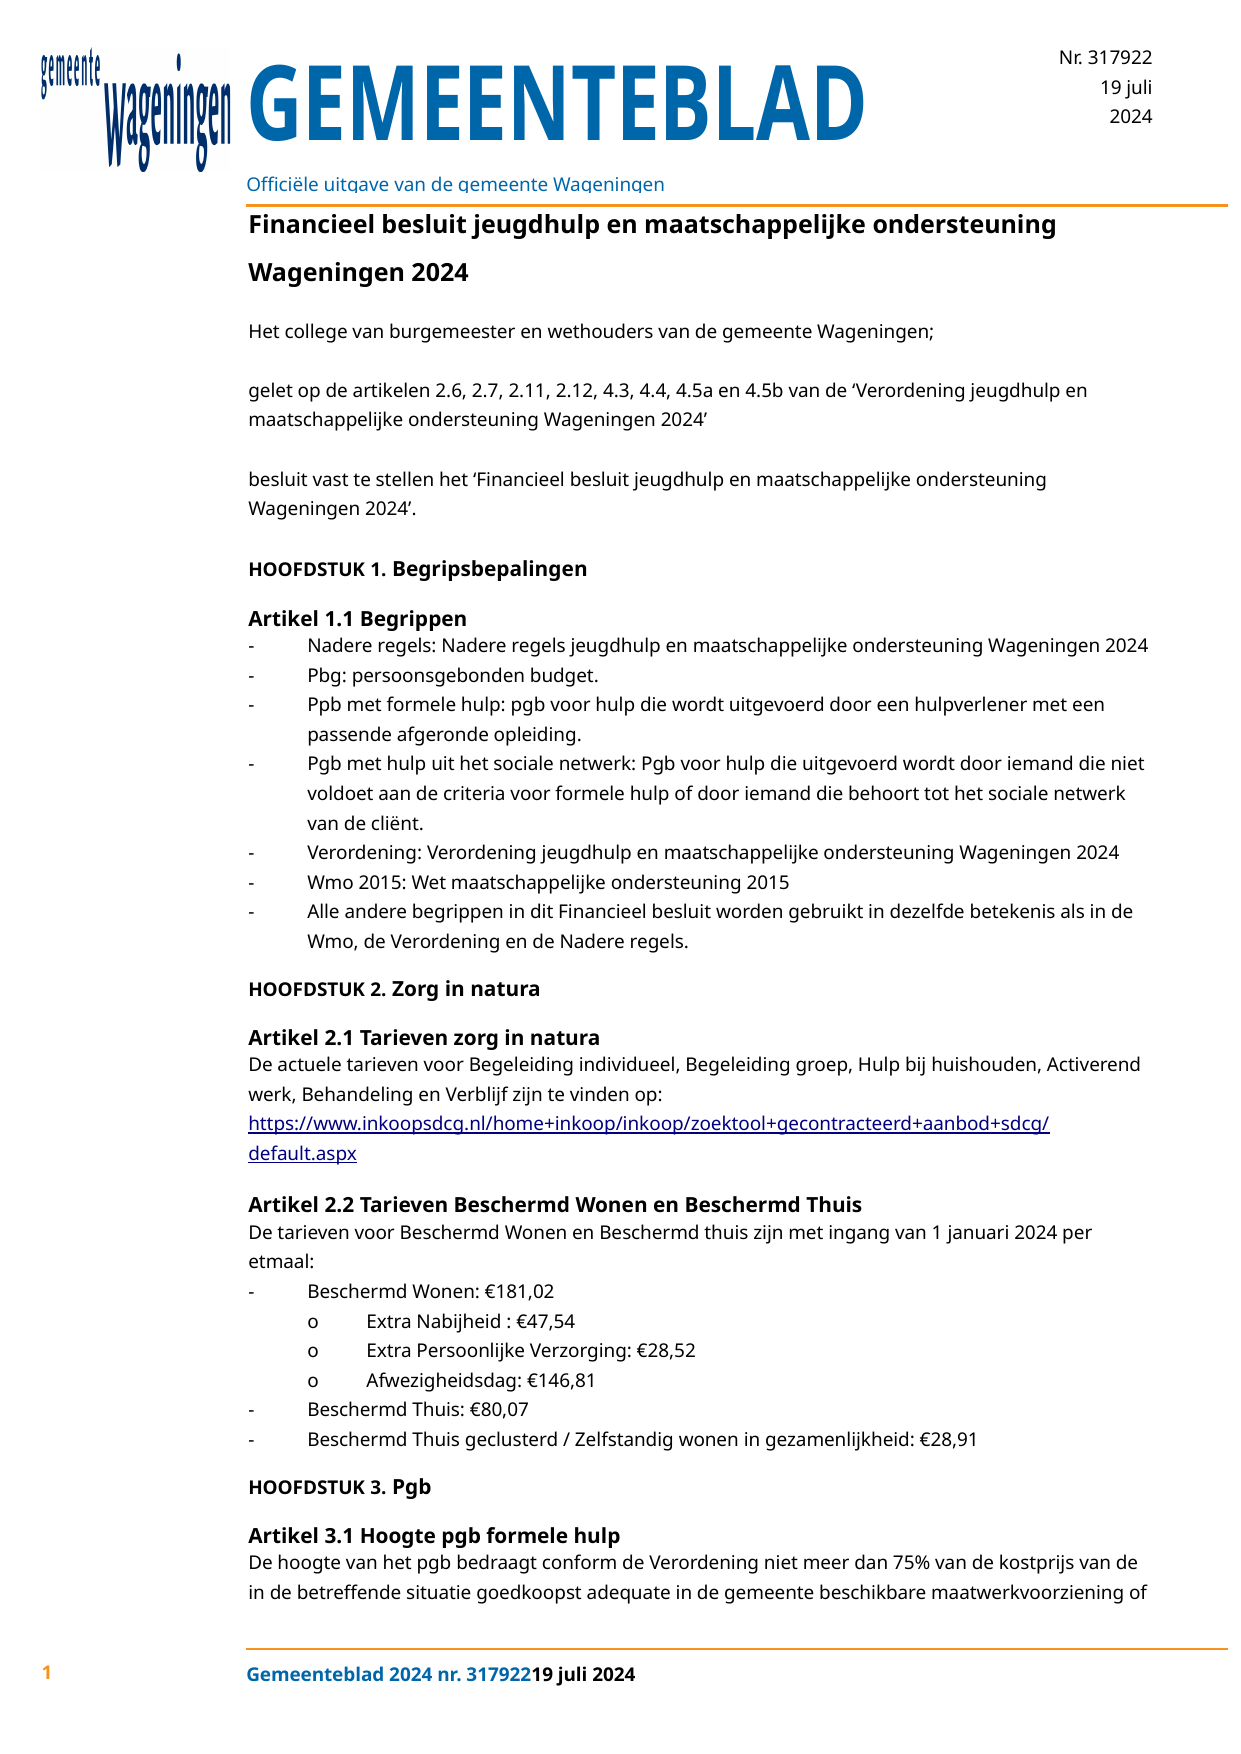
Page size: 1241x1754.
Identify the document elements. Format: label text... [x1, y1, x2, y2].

text HOOFDSTUK 2. Zorg in natura [248, 974, 1152, 1002]
list Wmo 2015: Wet maatschappelijke ondersteuning 2015 [248, 869, 1152, 895]
text Artikel 3.1 Hoogte pgb formele hulp [248, 1521, 1152, 1549]
list Verordening: Verordening jeugdhulp en maatschappelijke ondersteuning Wageningen 2024 [248, 839, 1152, 865]
text Financieel besluit jeugdhulp en maatschappelijke ondersteuning Wageningen 2024 [248, 207, 1152, 288]
text Artikel 2.2 Tarieven Beschermd Wonen en Beschermd Thuis [248, 1191, 1152, 1219]
list Alle andere begrippen in dit Financieel besluit worden gebruikt in dezelfde betekenis als in de Wmo, de Verordening en de Nadere regels. [248, 898, 1152, 954]
text HOOFDSTUK 3. Pgb [248, 1472, 1152, 1500]
text gelet op de artikelen 2.6, 2.7, 2.11, 2.12, 4.3, 4.4, 4.5a en 4.5b van de ‘Verordening jeugdhulp en maatschappelijke ondersteuning Wageningen 2024’ [248, 377, 1152, 432]
list Beschermd Thuis: €80,07 [248, 1397, 1152, 1422]
text De hoogte van het pgb bedraagt conform de Verordening niet meer dan 75% van de kostprijs van de in de betreffende situatie goedkoopst adequate in de gemeente beschikbare maatwerkvoorziening of [248, 1549, 1152, 1605]
list Ppb met formele hulp: pgb voor hulp die wordt uitgevoerd door een hulpverlener met een passende afgeronde opleiding. [248, 691, 1152, 747]
text Het college van burgemeester en wethouders van de gemeente Wageningen; [248, 318, 1152, 344]
list Extra Persoonlijke Verzorging: €28,52 [307, 1337, 1152, 1363]
list Extra Nabijheid : €47,54 [307, 1308, 1152, 1333]
text Artikel 2.1 Tarieven zorg in natura [248, 1023, 1152, 1051]
text HOOFDSTUK 1. Begripsbepalingen [248, 554, 1152, 583]
list Afwezigheidsdag: €146,81 [307, 1367, 1152, 1393]
list Beschermd Thuis geclusterd / Zelfstandig wonen in gezamenlijkheid: €28,91 [248, 1426, 1152, 1452]
text besluit vast te stellen het ‘Financieel besluit jeugdhulp en maatschappelijke ondersteuning Wageningen 2024’. [248, 466, 1152, 521]
text De actuele tarieven voor Begeleiding individueel, Begeleiding groep, Hulp bij huishouden, Activerend werk, Behandeling en Verblijf zijn te vinden op: https://www.inkoopsdcg.nl/home+inkoop/inkoop/zoektool+gecontracteerd+aanbod+sdcg/default.aspx [248, 1051, 1152, 1166]
list Beschermd Wonen: €181,02 [248, 1278, 1152, 1304]
list Nadere regels: Nadere regels jeugdhulp en maatschappelijke ondersteuning Wageningen 2024 [248, 632, 1152, 658]
text De tarieven voor Beschermd Wonen en Beschermd thuis zijn met ingang van 1 januari 2024 per etmaal: [248, 1219, 1152, 1274]
list Pgb met hulp uit het sociale netwerk: Pgb voor hulp die uitgevoerd wordt door iemand die niet voldoet aan de criteria voor formele hulp of door iemand die behoort tot het sociale netwerk van de cliënt. [248, 751, 1152, 836]
list Pbg: persoonsgebonden budget. [248, 662, 1152, 688]
picture [41, 47, 231, 172]
text Artikel 1.1 Begrippen [248, 604, 1152, 632]
